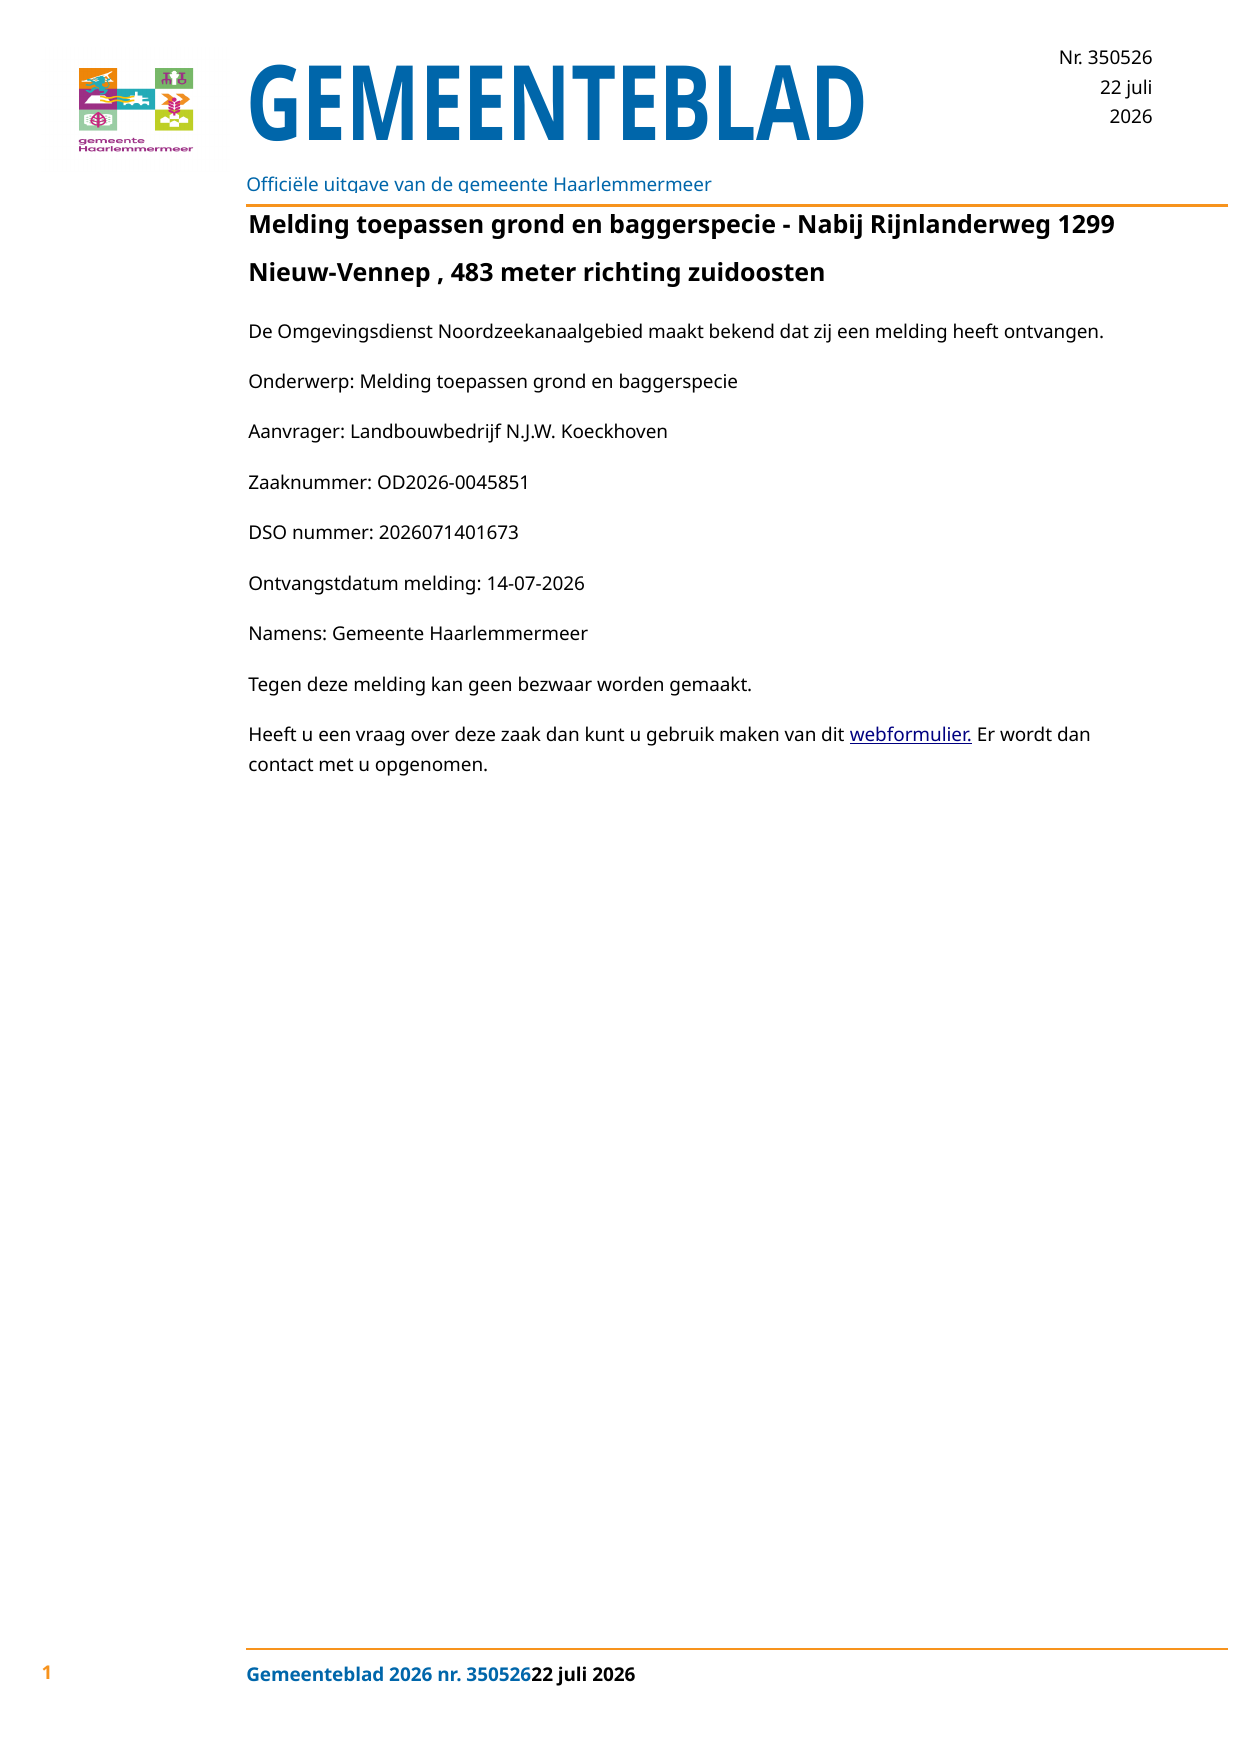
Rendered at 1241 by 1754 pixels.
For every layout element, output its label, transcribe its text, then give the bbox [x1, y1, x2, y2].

text Ontvangstdatum melding: 14-07-2026 [248, 570, 1152, 596]
text Tegen deze melding kan geen bezwaar worden gemaakt. [248, 671, 1152, 697]
text Melding toepassen grond en baggerspecie - Nabij Rijnlanderweg 1299 Nieuw-Vennep , 483 meter richting zuidoosten [248, 207, 1152, 288]
text De Omgevingsdienst Noordzeekanaalgebied maakt bekend dat zij een melding heeft ontvangen. [248, 318, 1152, 344]
text Namens: Gemeente Haarlemmermeer [248, 620, 1152, 646]
picture [41, 47, 231, 172]
text DSO nummer: 2026071401673 [248, 519, 1152, 545]
text Zaaknummer: OD2026-0045851 [248, 469, 1152, 495]
text Aanvrager: Landbouwbedrijf N.J.W. Koeckhoven [248, 419, 1152, 444]
text Onderwerp: Melding toepassen grond en baggerspecie [248, 368, 1152, 394]
text Heeft u een vraag over deze zaak dan kunt u gebruik maken van dit webformulier. Er wordt dan contact met u opgenomen. [248, 721, 1152, 777]
